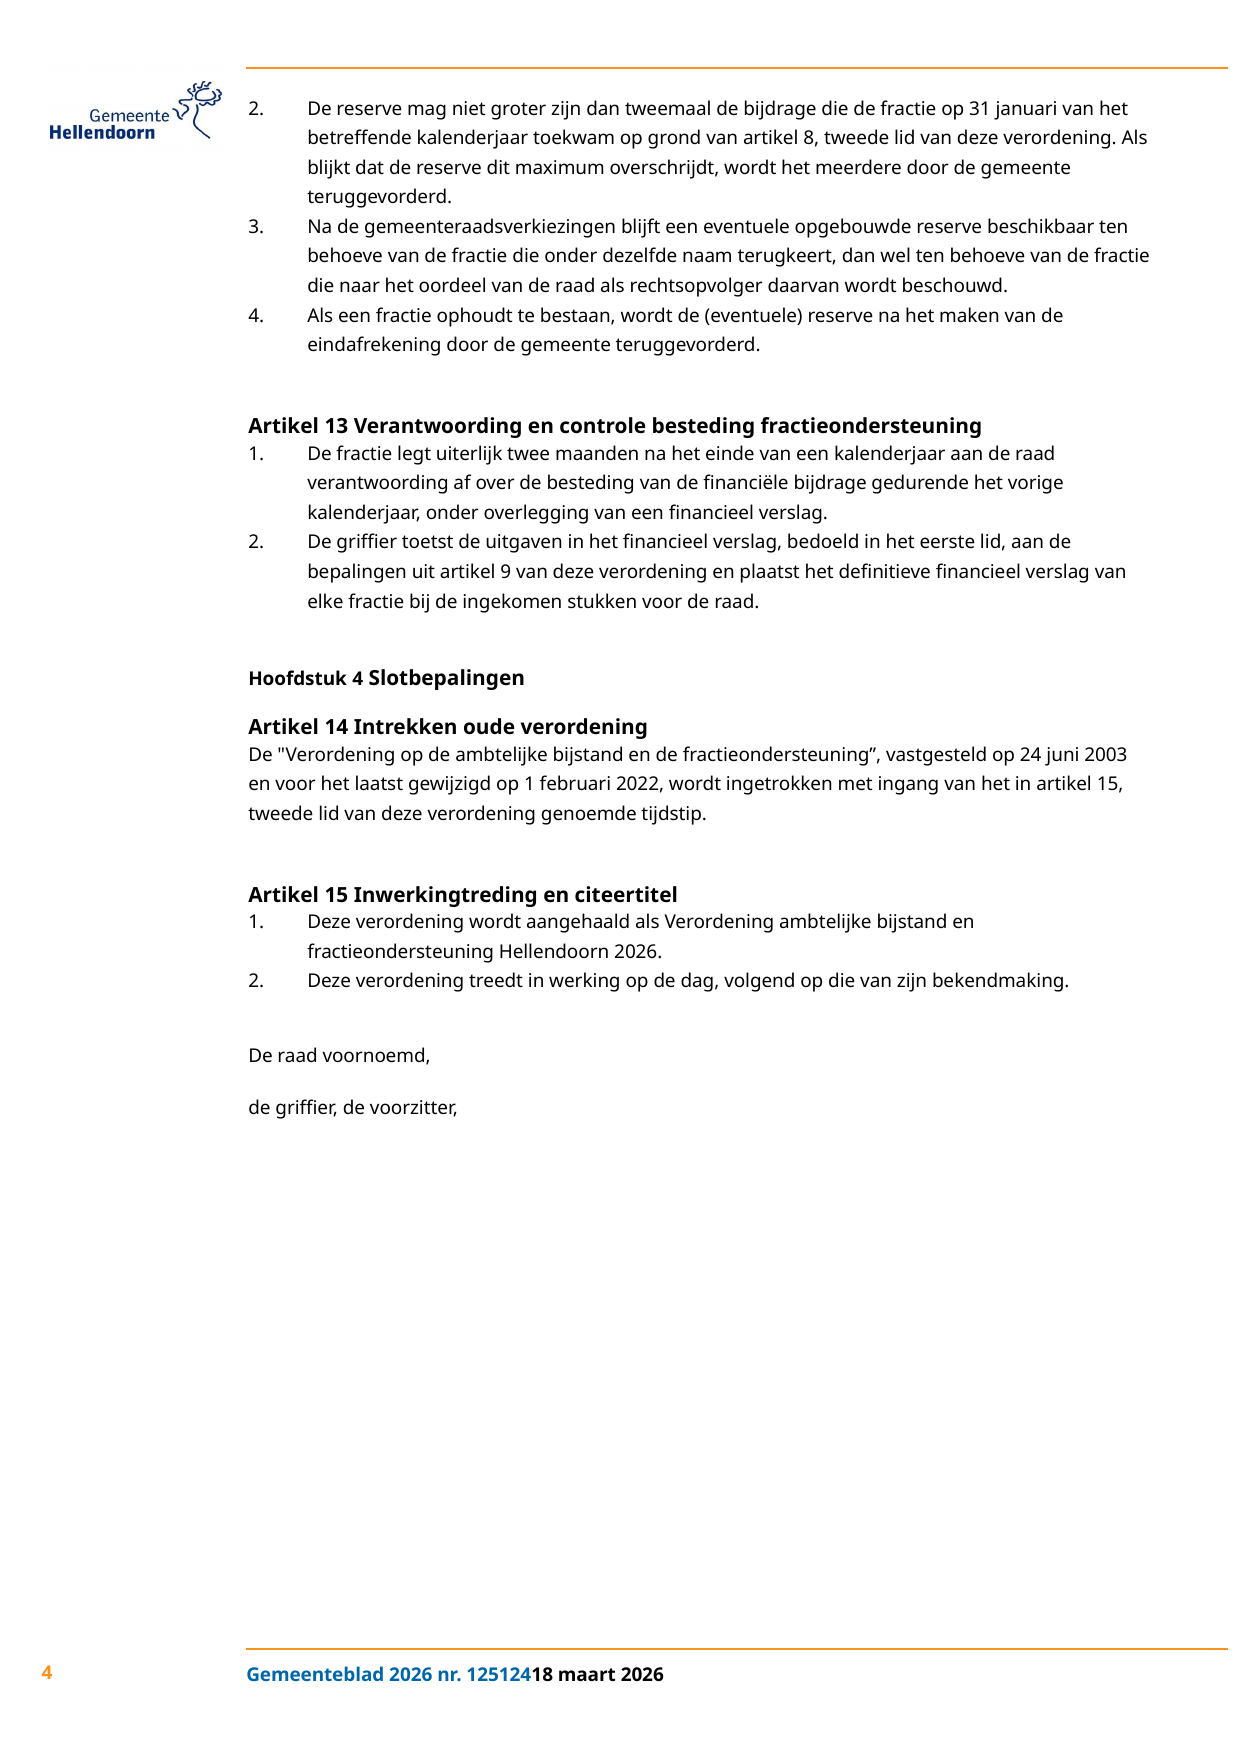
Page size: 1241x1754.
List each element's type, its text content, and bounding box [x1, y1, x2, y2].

list De reserve mag niet groter zijn dan tweemaal de bijdrage die de fractie op 31 januari van het betreffende kalenderjaar toekwam op grond van artikel 8, tweede lid van deze verordening. Als blijkt dat de reserve dit maximum overschrijdt, wordt het meerdere door de gemeente teruggevorderd. [248, 95, 1152, 209]
list Deze verordening treedt in werking op de dag, volgend op die van zijn bekendmaking. [248, 967, 1152, 993]
list Na de gemeenteraadsverkiezingen blijft een eventuele opgebouwde reserve beschikbaar ten behoeve van de fractie die onder dezelfde naam terugkeert, dan wel ten behoeve van de fractie die naar het oordeel van de raad als rechtsopvolger daarvan wordt beschouwd. [248, 213, 1152, 298]
list Als een fractie ophoudt te bestaan, wordt de (eventuele) reserve na het maken van de eindafrekening door de gemeente teruggevorderd. [248, 302, 1152, 357]
text Hoofdstuk 4 Slotbepalingen [248, 663, 1152, 691]
text De raad voornoemd, [248, 1043, 1152, 1068]
picture [41, 47, 231, 172]
text Artikel 13 Verantwoording en controle besteding fractieondersteuning [248, 411, 1152, 440]
text De "Verordening op de ambtelijke bijstand en de fractieondersteuning”, vastgesteld op 24 juni 2003 en voor het laatst gewijzigd op 1 februari 2022, wordt ingetrokken met ingang van het in artikel 15, tweede lid van deze verordening genoemde tijdstip. [248, 741, 1152, 826]
list De fractie legt uiterlijk twee maanden na het einde van een kalenderjaar aan de raad verantwoording af over de besteding van de financiële bijdrage gedurende het vorige kalenderjaar, onder overlegging van een financieel verslag. [248, 440, 1152, 525]
list De griffier toetst de uitgaven in het financieel verslag, bedoeld in het eerste lid, aan de bepalingen uit artikel 9 van deze verordening en plaatst het definitieve financieel verslag van elke fractie bij de ingekomen stukken voor de raad. [248, 529, 1152, 613]
text de griffier, de voorzitter, [248, 1094, 1152, 1120]
text Artikel 15 Inwerkingtreding en citeertitel [248, 880, 1152, 908]
text Artikel 14 Intrekken oude verordening [248, 712, 1152, 741]
list Deze verordening wordt aangehaald als Verordening ambtelijke bijstand en fractieondersteuning Hellendoorn 2026. [248, 908, 1152, 964]
